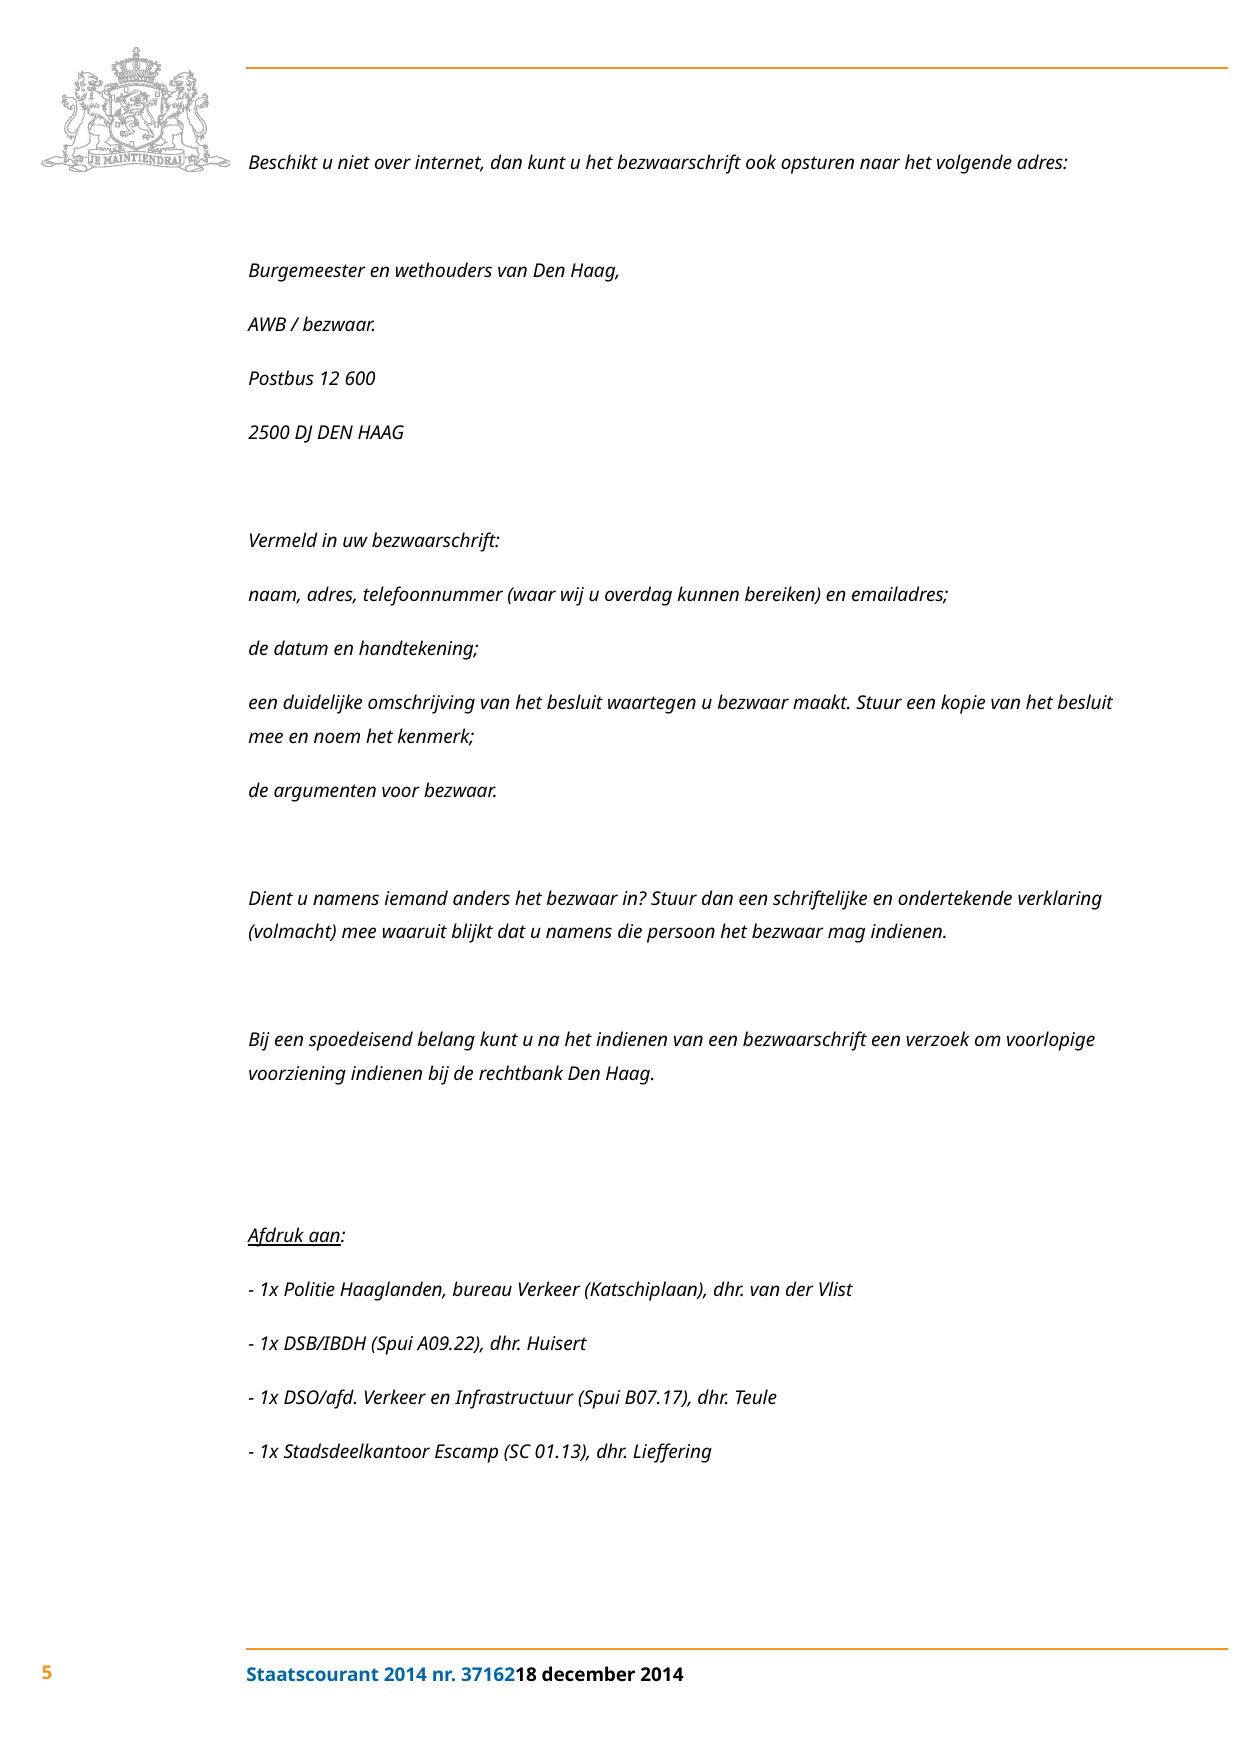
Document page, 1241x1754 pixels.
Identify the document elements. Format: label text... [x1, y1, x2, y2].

text de datum en handtekening; [248, 635, 1152, 661]
text de argumenten voor bezwaar. [248, 777, 1152, 803]
text Dient u namens iemand anders het bezwaar in? Stuur dan een schriftelijke en ondertekende verklaring (volmacht) mee waaruit blijkt dat u namens die persoon het bezwaar mag indienen. [248, 885, 1152, 944]
text - 1x DSB/IBDH (Spui A09.22), dhr. Huisert [248, 1330, 1152, 1356]
text 2500 DJ DEN HAAG [248, 419, 1152, 445]
text Afdruk aan: [248, 1222, 1152, 1248]
text een duidelijke omschrijving van het besluit waartegen u bezwaar maakt. Stuur een kopie van het besluit mee en noem het kenmerk; [248, 689, 1152, 749]
text Postbus 12 600 [248, 365, 1152, 391]
text Burgemeester en wethouders van Den Haag, [248, 257, 1152, 283]
text Vermeld in uw bezwaarschrift: [248, 527, 1152, 553]
text AWB / bezwaar. [248, 311, 1152, 337]
text - 1x Politie Haaglanden, bureau Verkeer (Katschiplaan), dhr. van der Vlist [248, 1276, 1152, 1302]
text Beschikt u niet over internet, dan kunt u het bezwaarschrift ook opsturen naar het volgende adres: [248, 149, 1152, 174]
text - 1x Stadsdeelkantoor Escamp (SC 01.13), dhr. Lieffering [248, 1438, 1152, 1464]
text - 1x DSO/afd. Verkeer en Infrastructuur (Spui B07.17), dhr. Teule [248, 1384, 1152, 1410]
picture [41, 47, 231, 172]
text Bij een spoedeisend belang kunt u na het indienen van een bezwaarschrift een verzoek om voorlopige voorziening indienen bij de rechtbank Den Haag. [248, 1027, 1152, 1086]
text naam, adres, telefoonnummer (waar wij u overdag kunnen bereiken) en emailadres; [248, 581, 1152, 607]
